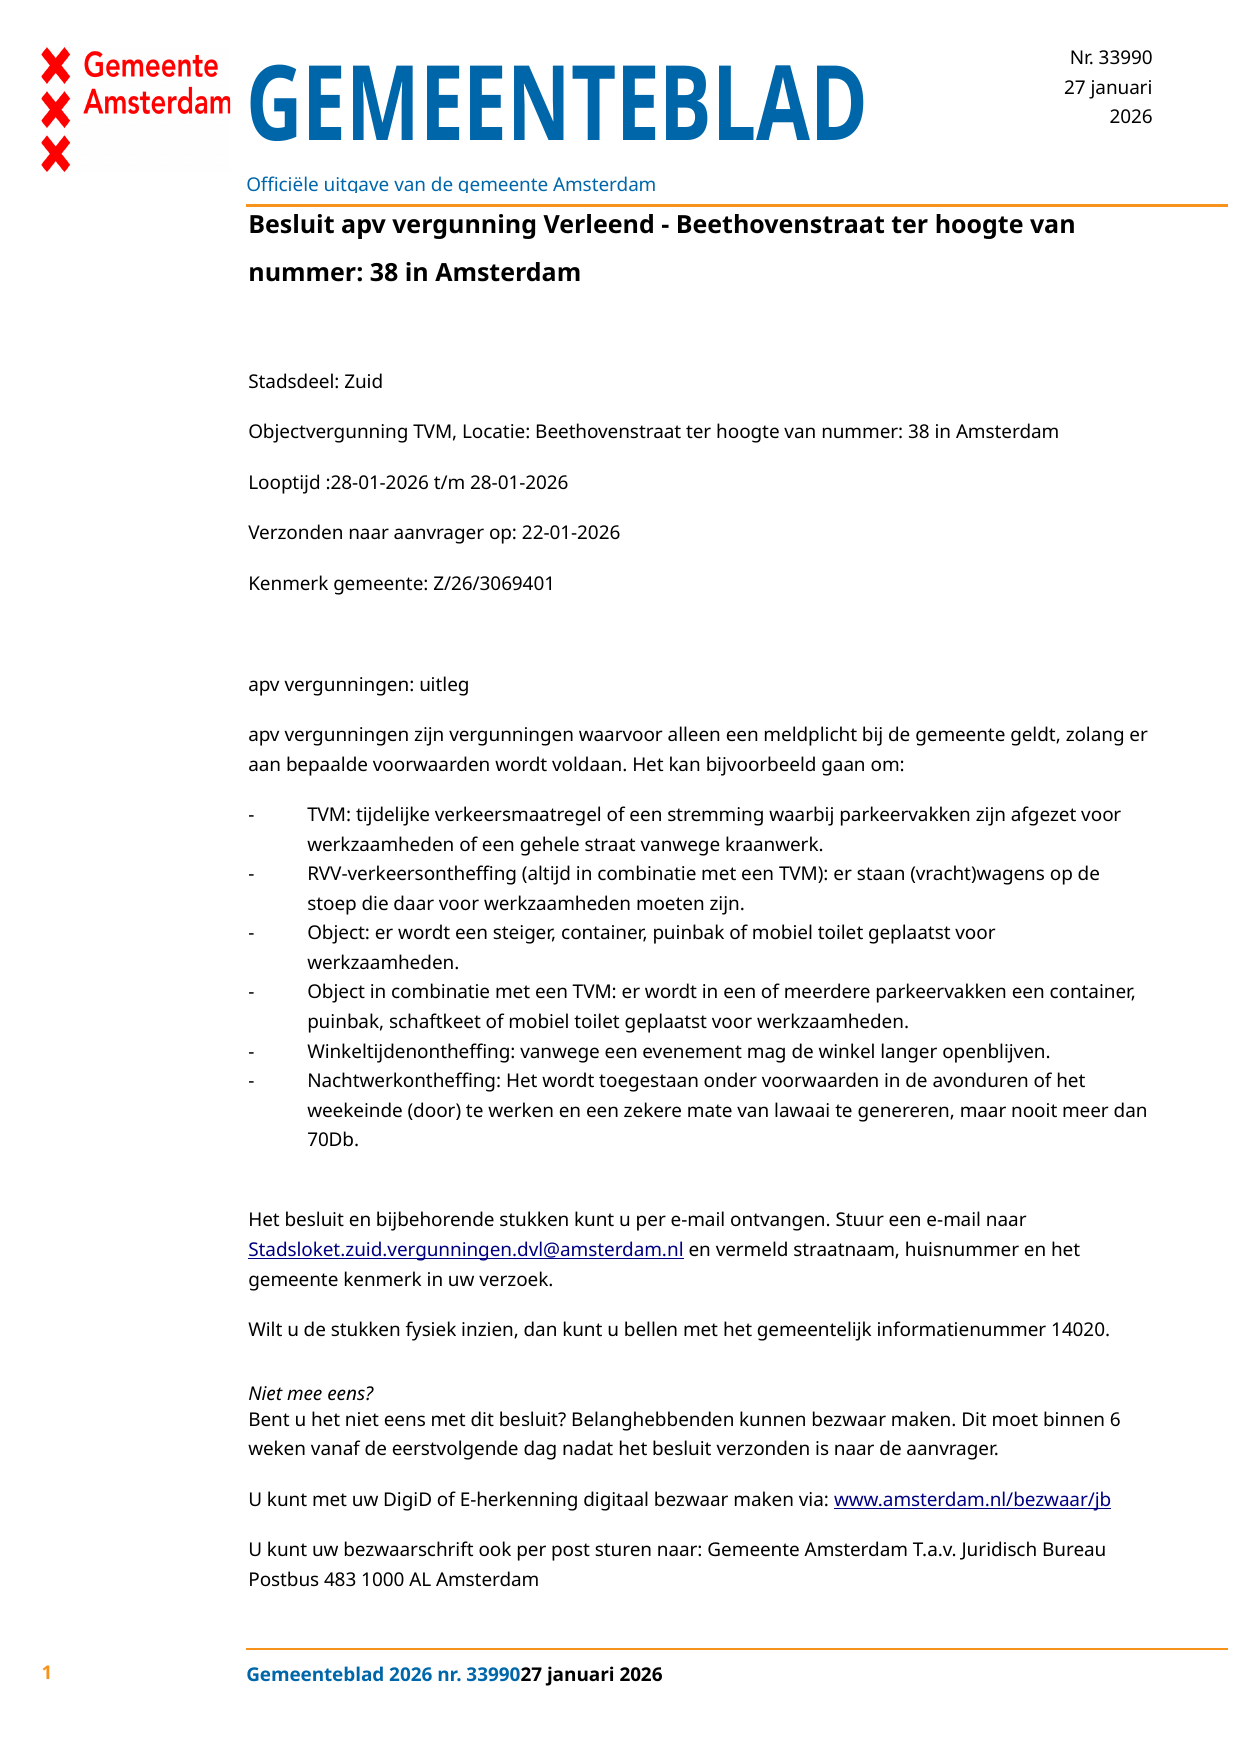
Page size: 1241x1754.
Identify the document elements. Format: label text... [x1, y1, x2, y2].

text Objectvergunning TVM, Locatie: Beethovenstraat ter hoogte van nummer: 38 in Amsterdam [248, 419, 1152, 444]
text Het besluit en bijbehorende stukken kunt u per e-mail ontvangen. Stuur een e-mail naar Stadsloket.zuid.vergunningen.dvl@amsterdam.nl en vermeld straatnaam, huisnummer en het gemeente kenmerk in uw verzoek. [248, 1207, 1152, 1292]
text Stadsdeel: Zuid [248, 368, 1152, 394]
list Winkeltijdenontheffing: vanwege een evenement mag de winkel langer openblijven. [248, 1038, 1152, 1064]
text Looptijd :28-01-2026 t/m 28-01-2026 [248, 469, 1152, 495]
list TVM: tijdelijke verkeersmaatregel of een stremming waarbij parkeervakken zijn afgezet voor werkzaamheden of een gehele straat vanwege kraanwerk. [248, 801, 1152, 857]
text Wilt u de stukken fysiek inzien, dan kunt u bellen met het gemeentelijk informatienummer 14020. [248, 1316, 1152, 1342]
text U kunt uw bezwaarschrift ook per post sturen naar: Gemeente Amsterdam T.a.v. Juridisch Bureau Postbus 483 1000 AL Amsterdam [248, 1536, 1152, 1592]
text Verzonden naar aanvrager op: 22-01-2026 [248, 519, 1152, 545]
text U kunt met uw DigiD of E-herkenning digitaal bezwaar maken via: www.amsterdam.nl/bezwaar/jb [248, 1486, 1152, 1512]
text Besluit apv vergunning Verleend - Beethovenstraat ter hoogte van nummer: 38 in Amsterdam [248, 207, 1152, 288]
text Niet mee eens? [248, 1380, 1152, 1406]
text Kenmerk gemeente: Z/26/3069401 [248, 570, 1152, 596]
picture [41, 47, 231, 172]
text apv vergunningen: uitleg [248, 671, 1152, 697]
list RVV-verkeersontheffing (altijd in combinatie met een TVM): er staan (vracht)wagens op de stoep die daar voor werkzaamheden moeten zijn. [248, 860, 1152, 916]
text apv vergunningen zijn vergunningen waarvoor alleen een meldplicht bij de gemeente geldt, zolang er aan bepaalde voorwaarden wordt voldaan. Het kan bijvoorbeeld gaan om: [248, 721, 1152, 777]
list Nachtwerkontheffing: Het wordt toegestaan onder voorwaarden in de avonduren of het weekeinde (door) te werken en een zekere mate van lawaai te genereren, maar nooit meer dan 70Db. [248, 1067, 1152, 1152]
list Object: er wordt een steiger, container, puinbak of mobiel toilet geplaatst voor werkzaamheden. [248, 919, 1152, 975]
list Object in combinatie met een TVM: er wordt in een of meerdere parkeervakken een container, puinbak, schaftkeet of mobiel toilet geplaatst voor werkzaamheden. [248, 979, 1152, 1034]
text Bent u het niet eens met dit besluit? Belanghebbenden kunnen bezwaar maken. Dit moet binnen 6 weken vanaf de eerstvolgende dag nadat het besluit verzonden is naar de aanvrager. [248, 1406, 1152, 1461]
